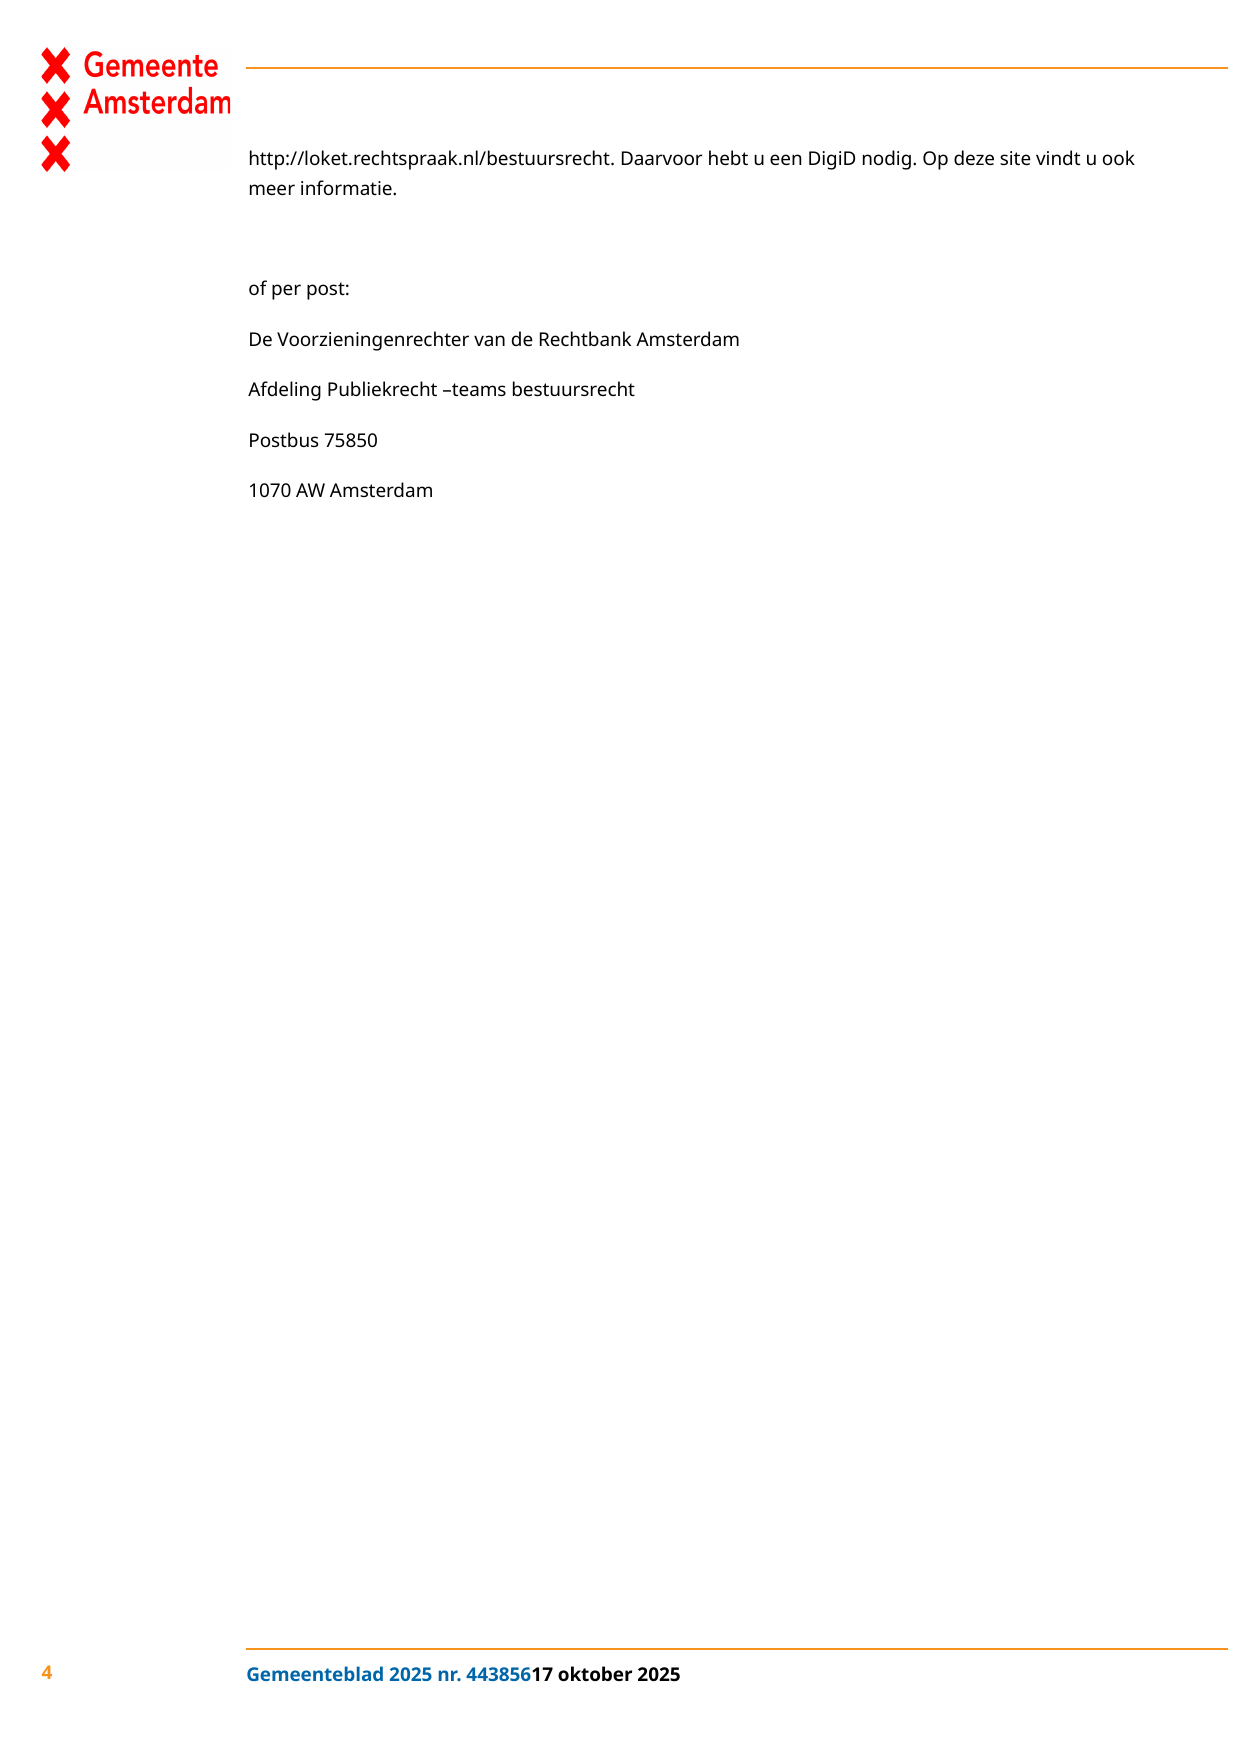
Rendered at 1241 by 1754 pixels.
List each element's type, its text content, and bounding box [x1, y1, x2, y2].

text Postbus 75850 [248, 427, 1152, 453]
text Afdeling Publiekrecht –teams bestuursrecht [248, 376, 1152, 402]
text http://loket.rechtspraak.nl/bestuursrecht. Daarvoor hebt u een DigiD nodig. Op deze site vindt u ook meer informatie. [248, 145, 1152, 201]
text 1070 AW Amsterdam [248, 477, 1152, 503]
text De Voorzieningenrechter van de Rechtbank Amsterdam [248, 326, 1152, 352]
picture [41, 47, 231, 172]
text of per post: [248, 276, 1152, 301]
